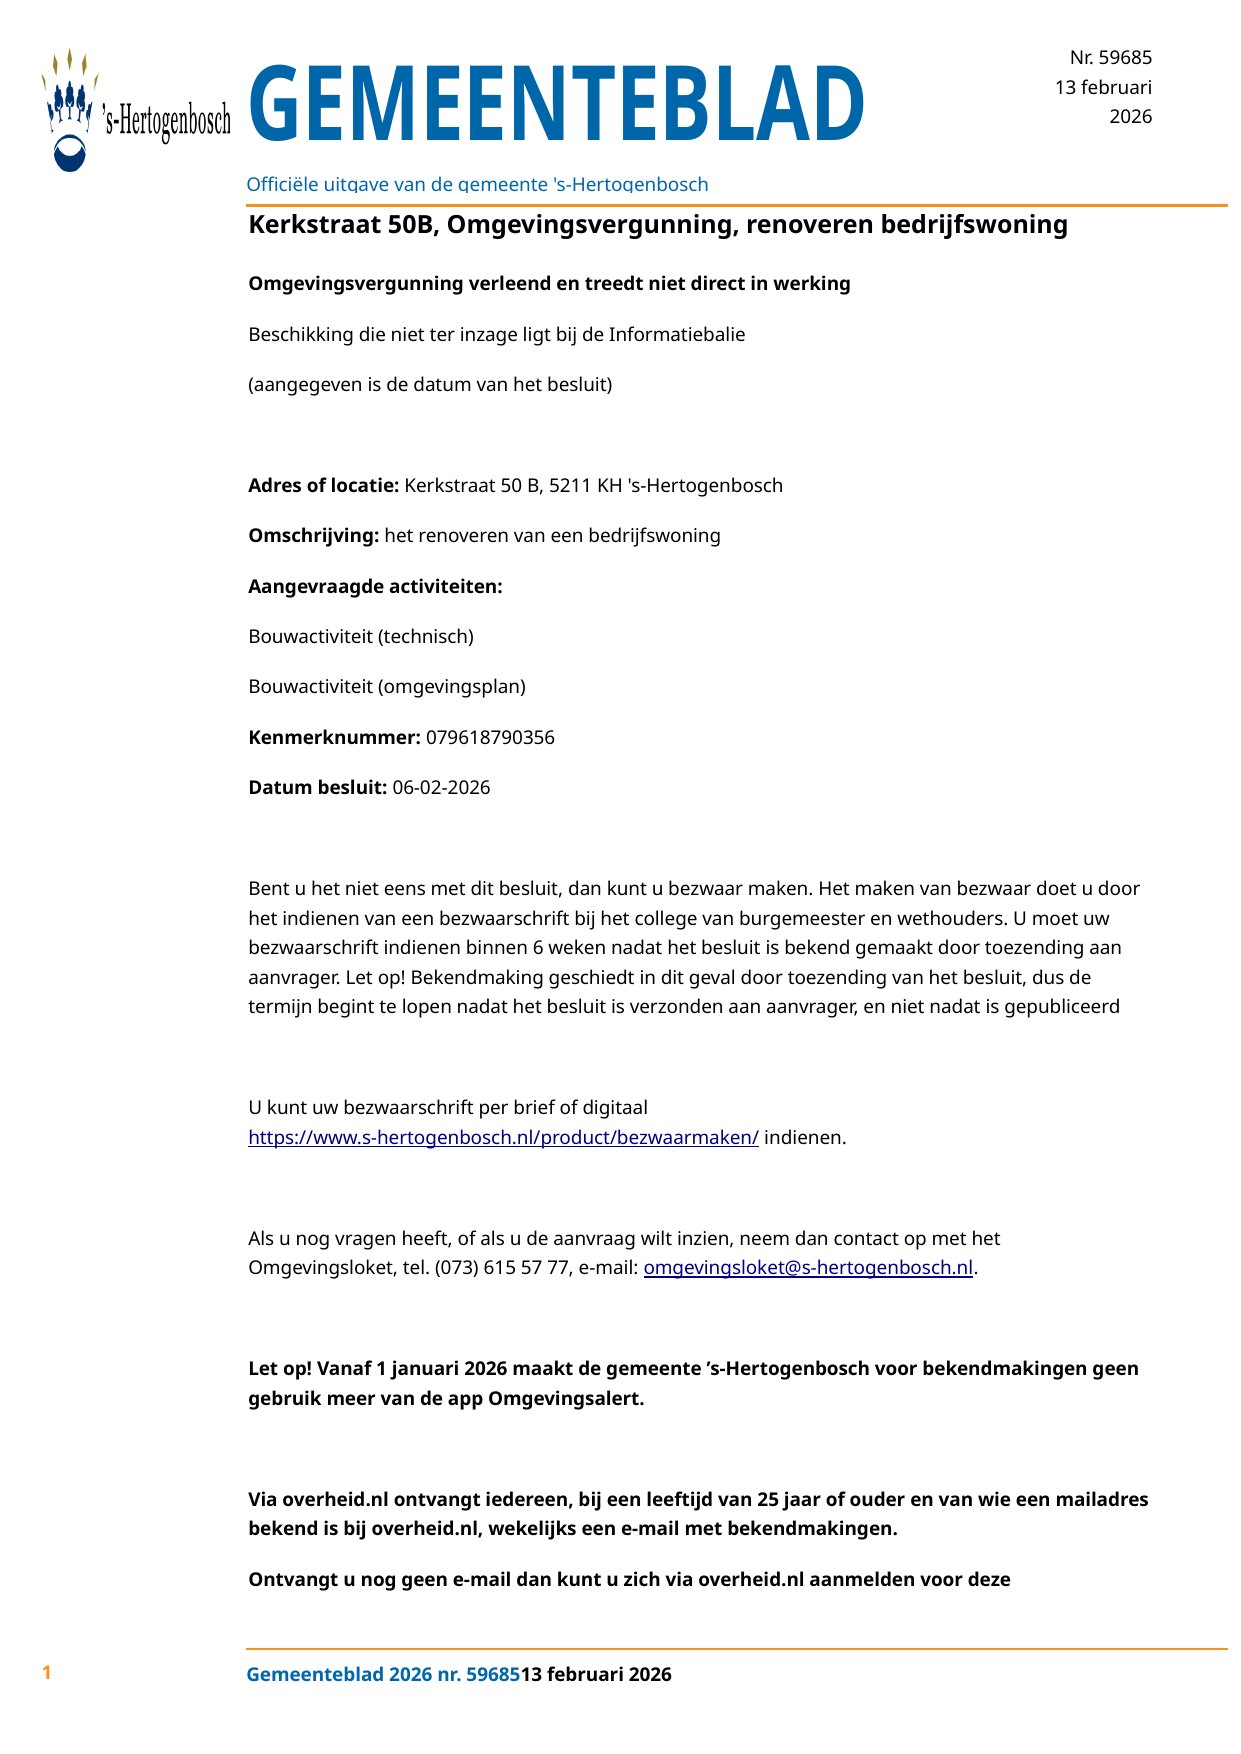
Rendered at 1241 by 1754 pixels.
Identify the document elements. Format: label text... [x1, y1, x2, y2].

text (aangegeven is de datum van het besluit) [248, 371, 1152, 397]
text Als u nog vragen heeft, of als u de aanvraag wilt inzien, neem dan contact op met het Omgevingsloket, tel. (073) 615 57 77, e-mail: omgevingsloket@s-hertogenbosch.nl. [248, 1225, 1152, 1280]
text Kerkstraat 50B, Omgevingsvergunning, renoveren bedrijfswoning [248, 207, 1152, 241]
text Omschrijving: het renoveren van een bedrijfswoning [248, 522, 1152, 548]
text Bent u het niet eens met dit besluit, dan kunt u bezwaar maken. Het maken van bezwaar doet u door het indienen van een bezwaarschrift bij het college van burgemeester en wethouders. U moet uw bezwaarschrift indienen binnen 6 weken nadat het besluit is bekend gemaakt door toezending aan aanvrager. Let op! Bekendmaking geschiedt in dit geval door toezending van het besluit, dus de termijn begint te lopen nadat het besluit is verzonden aan aanvrager, en niet nadat is gepubliceerd [248, 875, 1152, 1019]
picture [41, 47, 231, 172]
text Beschikking die niet ter inzage ligt bij de Informatiebalie [248, 321, 1152, 346]
text Aangevraagde activiteiten: [248, 573, 1152, 598]
text Via overheid.nl ontvangt iedereen, bij een leeftijd van 25 jaar of ouder en van wie een mailadres bekend is bij overheid.nl, wekelijks een e-mail met bekendmakingen. [248, 1486, 1152, 1541]
text Let op! Vanaf 1 januari 2026 maakt de gemeente ’s-Hertogenbosch voor bekendmakingen geen gebruik meer van de app Omgevingsalert. [248, 1355, 1152, 1411]
text Bouwactiviteit (technisch) [248, 623, 1152, 649]
text U kunt uw bezwaarschrift per brief of digitaal https://www.s-hertogenbosch.nl/product/bezwaarmaken/ indienen. [248, 1094, 1152, 1150]
text Bouwactiviteit (omgevingsplan) [248, 674, 1152, 699]
text Ontvangt u nog geen e-mail dan kunt u zich via overheid.nl aanmelden voor deze [248, 1566, 1152, 1591]
text Adres of locatie: Kerkstraat 50 B, 5211 KH 's-Hertogenbosch [248, 472, 1152, 498]
text Datum besluit: 06-02-2026 [248, 774, 1152, 800]
text Kenmerknummer: 079618790356 [248, 724, 1152, 750]
text Omgevingsvergunning verleend en treedt niet direct in werking [248, 270, 1152, 296]
